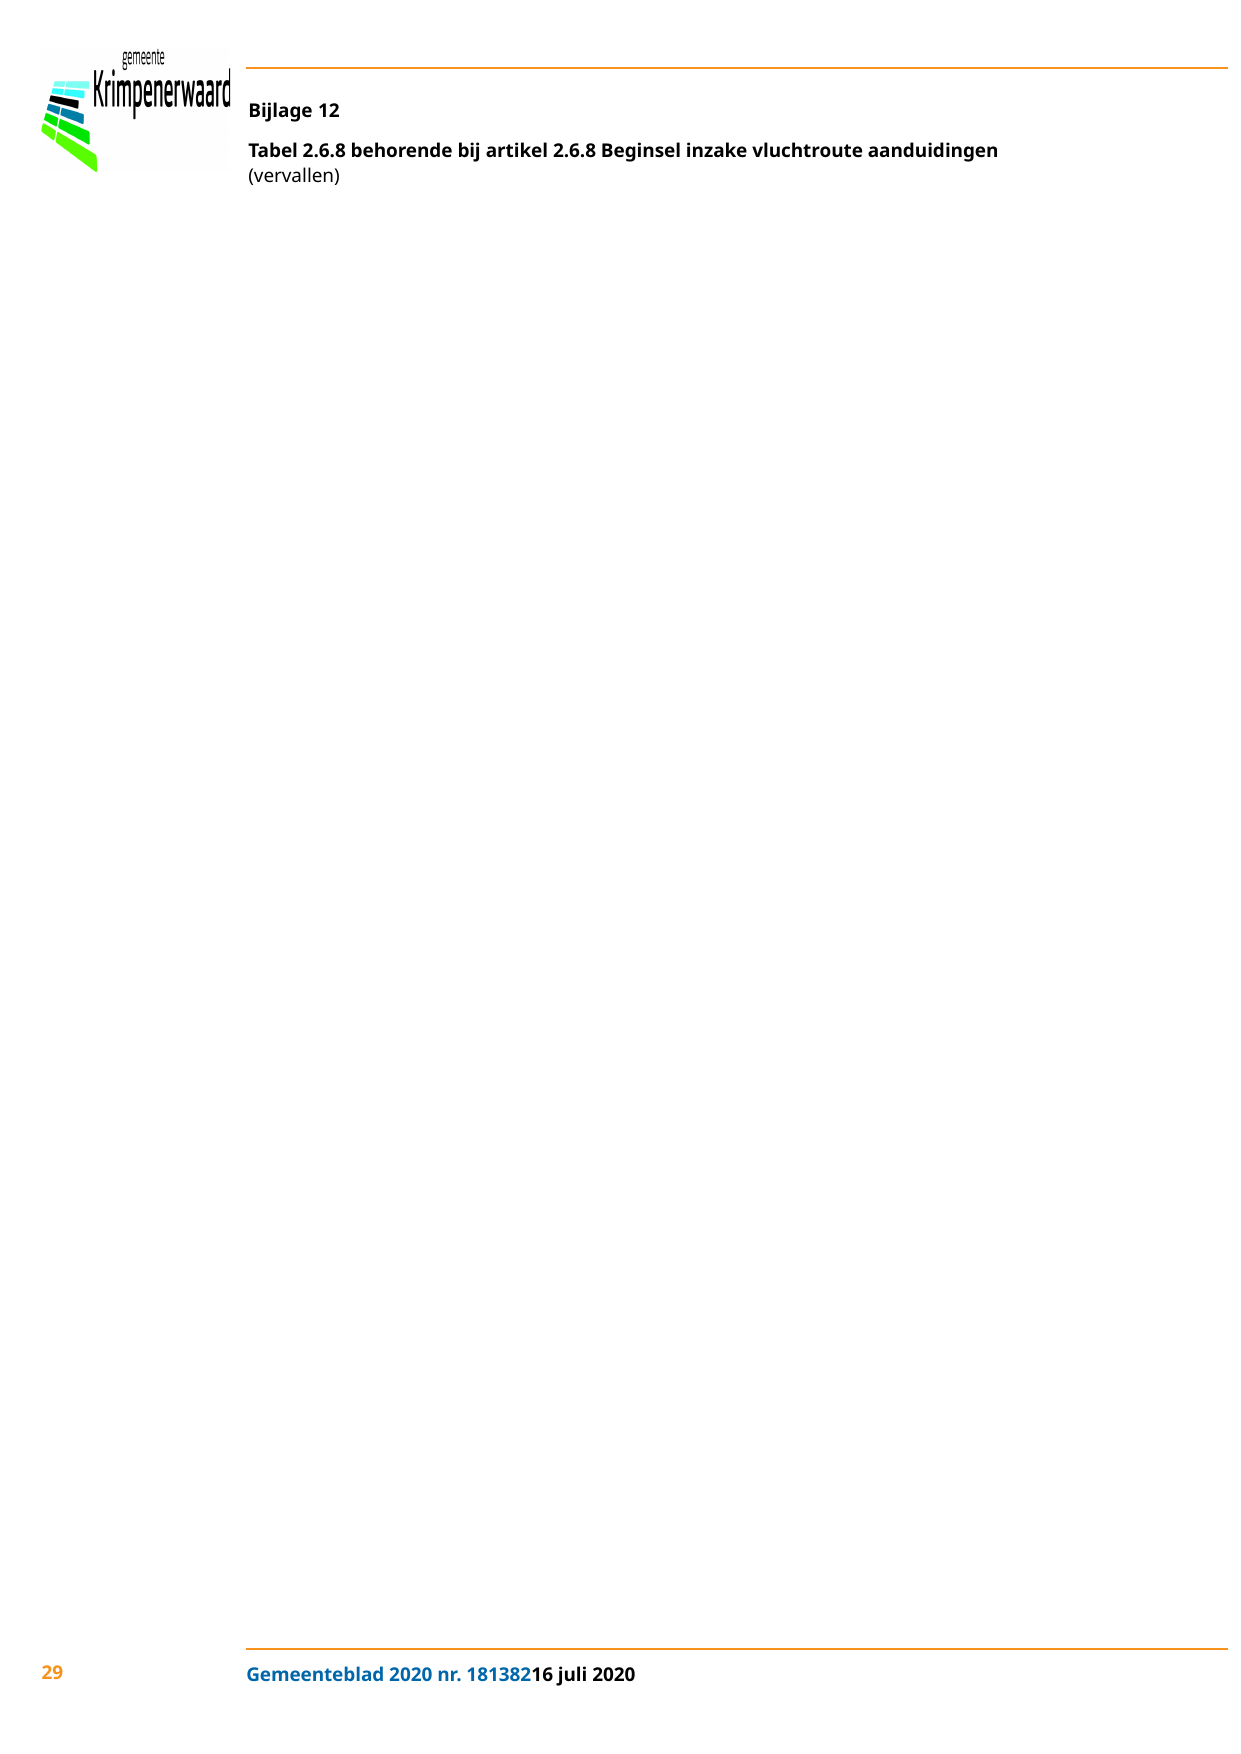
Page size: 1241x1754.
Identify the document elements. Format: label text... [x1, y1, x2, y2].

text Bijlage 12 [248, 95, 1152, 123]
text Tabel 2.6.8 behorende bij artikel 2.6.8 Beginsel inzake vluchtroute aanduidingen [248, 137, 1152, 163]
picture [41, 47, 231, 172]
text (vervallen) [248, 163, 1152, 188]
